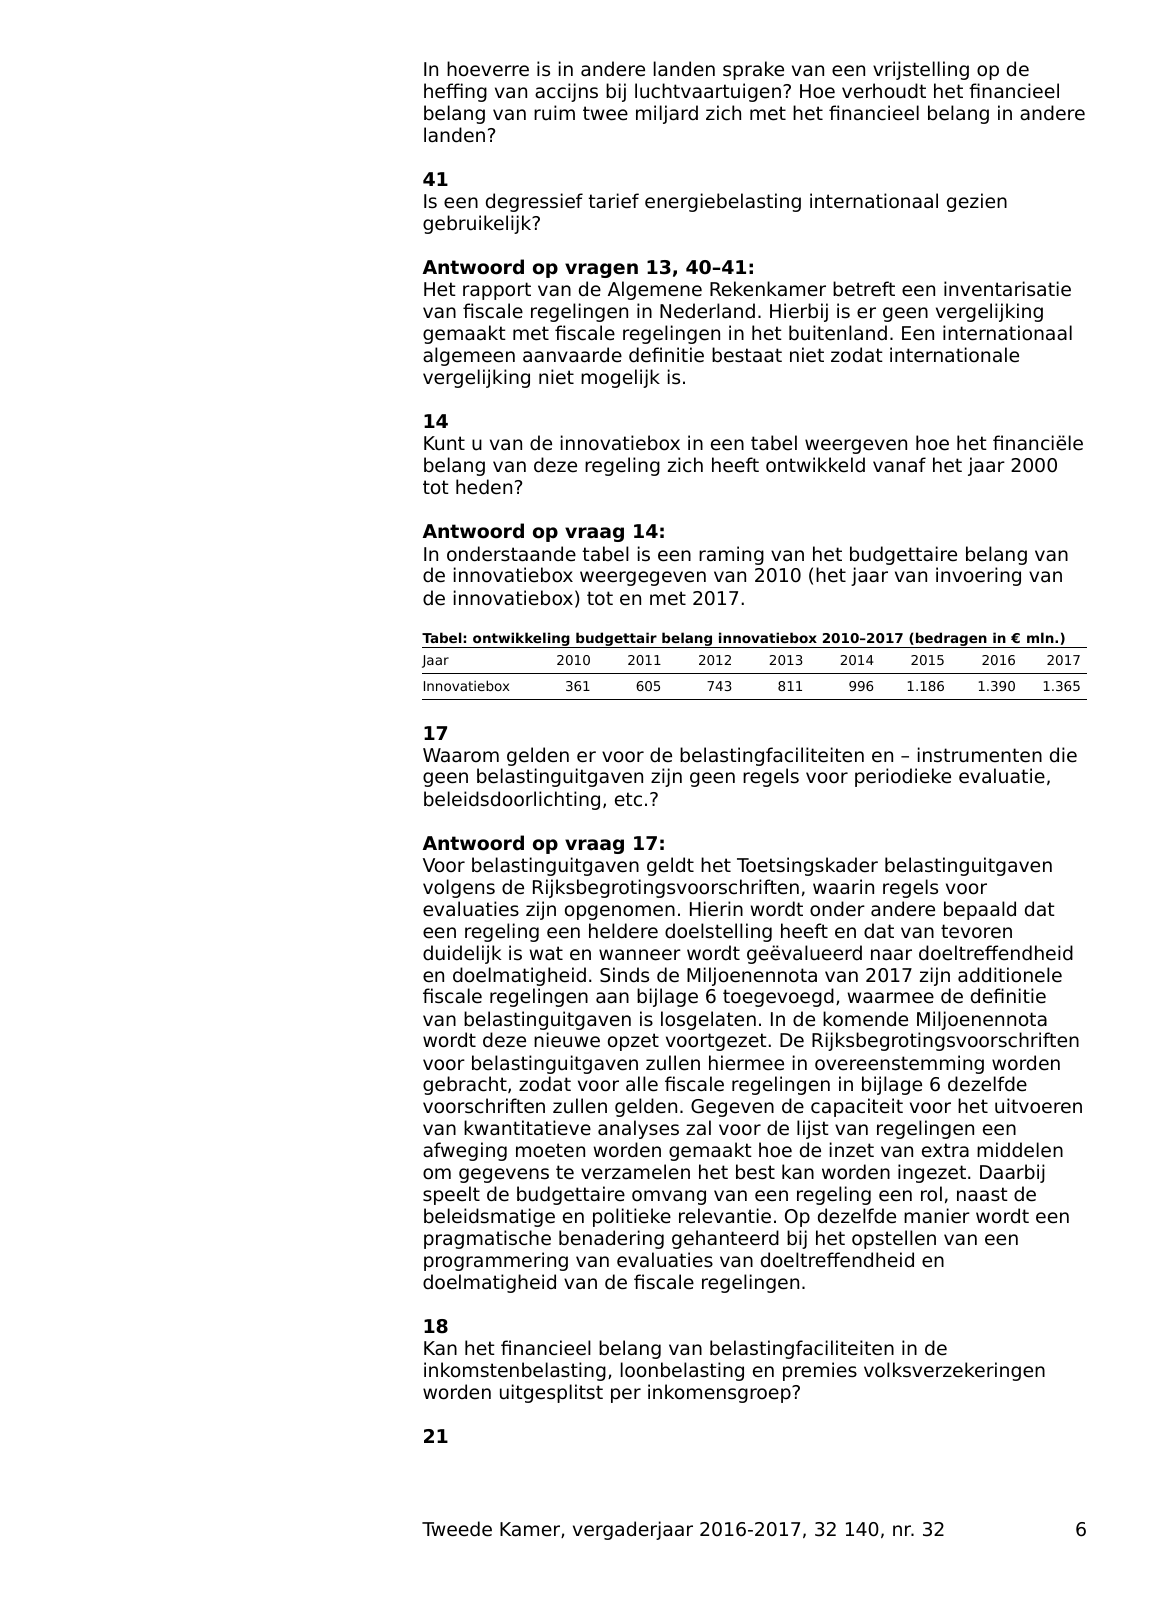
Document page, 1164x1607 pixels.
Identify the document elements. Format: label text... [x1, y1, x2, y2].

table_cell 2015 [880, 648, 951, 673]
table_cell 605 [596, 674, 667, 699]
text Is een degressief tarief energiebelasting internationaal gezien gebruikelijk? [422, 191, 1087, 235]
text 18 [422, 1316, 1087, 1338]
text 17 [422, 722, 1087, 744]
text Waarom gelden er voor de belastingfaciliteiten en – instrumenten die geen belastinguitgaven zijn geen regels voor periodieke evaluatie, beleidsdoorlichting, etc.? [422, 744, 1087, 810]
table_cell 2013 [738, 648, 809, 673]
text Antwoord op vragen 13, 40–41: [422, 257, 1087, 279]
table_cell 2014 [809, 648, 880, 673]
text In hoeverre is in andere landen sprake van een vrijstelling op de heffing van accijns bij luchtvaartuigen? Hoe verhoudt het financieel belang van ruim twee miljard zich met het financieel belang in andere landen? [422, 59, 1087, 147]
text Voor belastinguitgaven geldt het Toetsingskader belastinguitgaven volgens de Rijksbegrotingsvoorschriften, waarin regels voor evaluaties zijn opgenomen. Hierin wordt onder andere bepaald dat een regeling een heldere doelstelling heeft en dat van tevoren duidelijk is wat en wanneer wordt geëvalueerd naar doeltreffendheid en doelmatigheid. Sinds de Miljoenennota van 2017 zijn additionele fiscale regelingen aan bijlage 6 toegevoegd, waarmee de definitie van belastinguitgaven is losgelaten. In de komende Miljoenennota wordt deze nieuwe opzet voortgezet. De Rijksbegrotingsvoorschriften voor belastinguitgaven zullen hiermee in overeenstemming worden gebracht, zodat voor alle fiscale regelingen in bijlage 6 dezelfde voorschriften zullen gelden. Gegeven de capaciteit voor het uitvoeren van kwantitatieve analyses zal voor de lijst van regelingen een afweging moeten worden gemaakt hoe de inzet van extra middelen om gegevens te verzamelen het best kan worden ingezet. Daarbij speelt de budgettaire omvang van een regeling een rol, naast de beleidsmatige en politieke relevantie. Op dezelfde manier wordt een pragmatische benadering gehanteerd bij het opstellen van een programmering van evaluaties van doeltreffendheid en doelmatigheid van de fiscale regelingen. [422, 854, 1087, 1294]
table_cell Innovatiebox [422, 674, 526, 699]
table_cell 811 [738, 674, 809, 699]
table_cell Jaar [422, 648, 526, 673]
table_cell 743 [667, 674, 738, 699]
table_cell 361 [526, 674, 596, 699]
text Kan het financieel belang van belastingfaciliteiten in de inkomstenbelasting, loonbelasting en premies volksverzekeringen worden uitgesplitst per inkomensgroep? [422, 1338, 1087, 1404]
table_header Tabel: ontwikkeling budgettair belang innovatiebox 2010–2017 (bedragen in € mln.) [422, 631, 1087, 647]
text In onderstaande tabel is een raming van het budgettaire belang van de innovatiebox weergegeven van 2010 (het jaar van invoering van de innovatiebox) tot en met 2017. [422, 543, 1087, 609]
table_cell 2012 [667, 648, 738, 673]
table_cell 1.390 [951, 674, 1022, 699]
table_cell 2016 [951, 648, 1022, 673]
text 21 [422, 1426, 1087, 1448]
table_cell 996 [809, 674, 880, 699]
table_cell 2011 [596, 648, 667, 673]
text Antwoord op vraag 17: [422, 833, 1087, 854]
table_cell 2010 [526, 648, 596, 673]
text 41 [422, 169, 1087, 191]
table_cell 1.365 [1022, 674, 1087, 699]
text 14 [422, 411, 1087, 433]
table_cell 1.186 [880, 674, 951, 699]
text Het rapport van de Algemene Rekenkamer betreft een inventarisatie van fiscale regelingen in Nederland. Hierbij is er geen vergelijking gemaakt met fiscale regelingen in het buitenland. Een internationaal algemeen aanvaarde definitie bestaat niet zodat internationale vergelijking niet mogelijk is. [422, 279, 1087, 389]
text Kunt u van de innovatiebox in een tabel weergeven hoe het financiële belang van deze regeling zich heeft ontwikkeld vanaf het jaar 2000 tot heden? [422, 433, 1087, 499]
text Antwoord op vraag 14: [422, 521, 1087, 543]
table_cell 2017 [1022, 648, 1087, 673]
